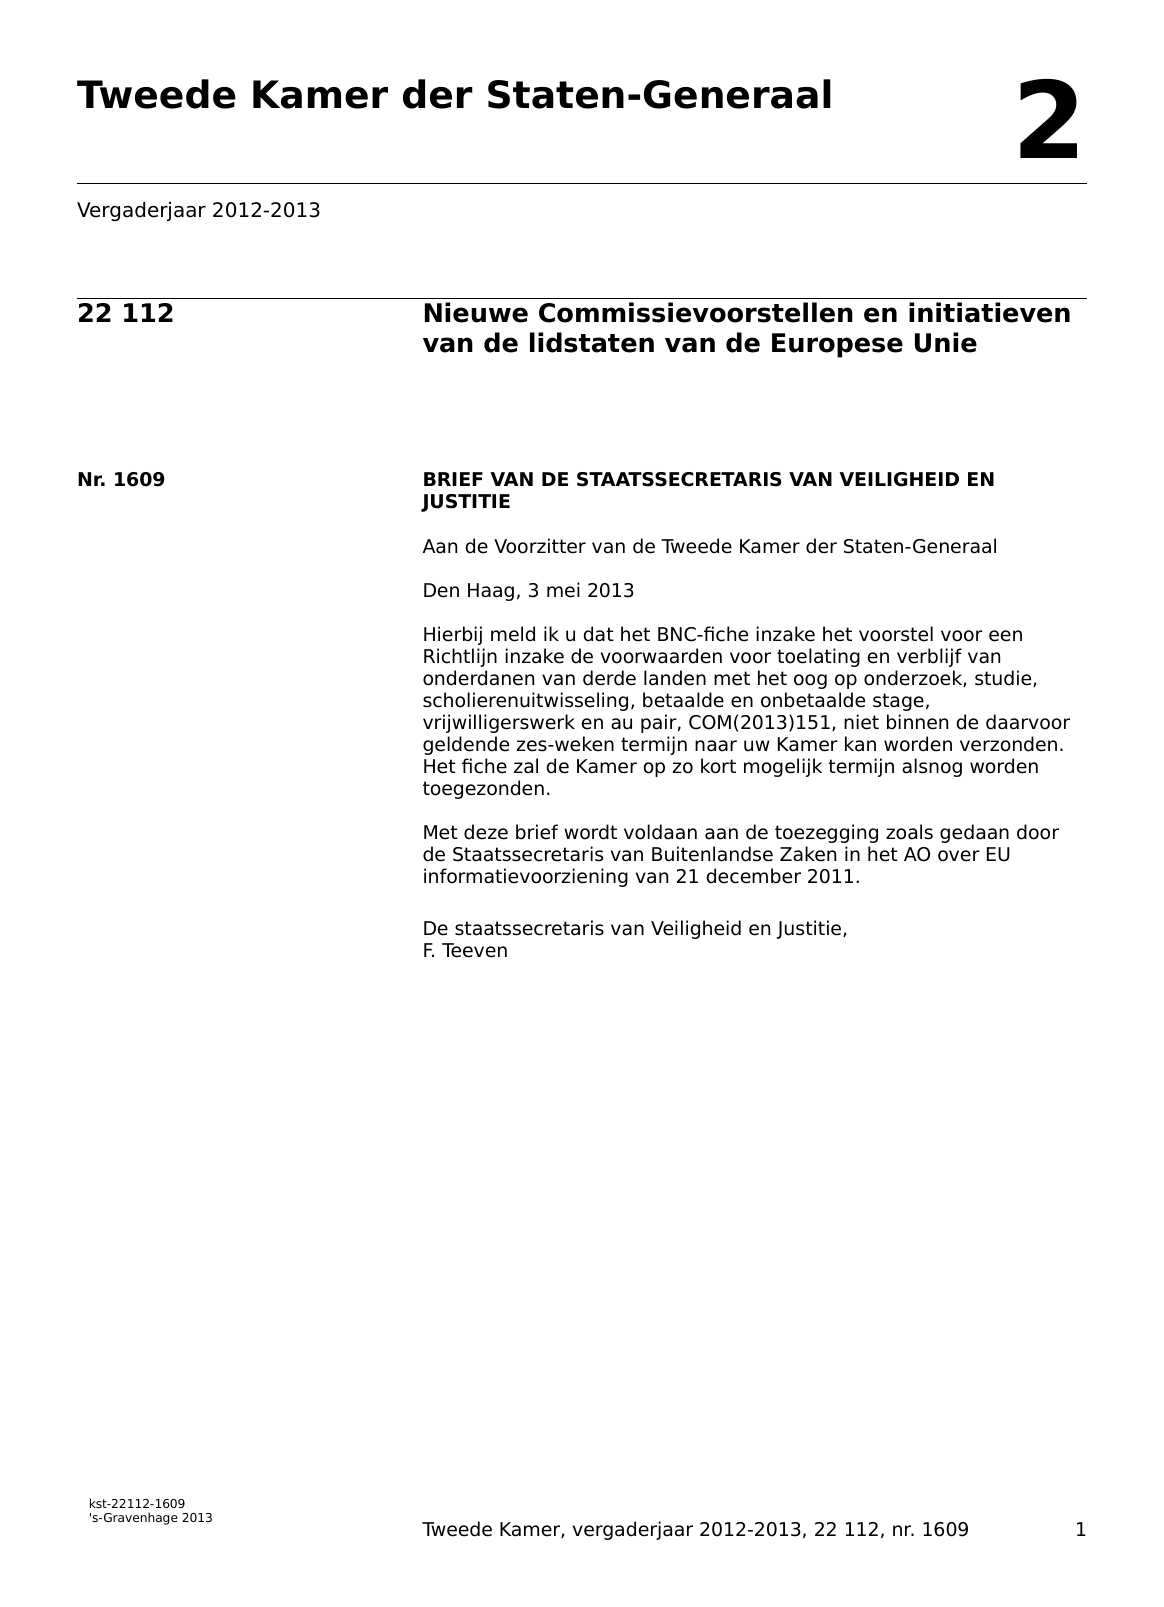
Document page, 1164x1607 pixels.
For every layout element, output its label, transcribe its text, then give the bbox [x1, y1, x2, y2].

text kst-22112-1609 [88, 1497, 323, 1511]
text Met deze brief wordt voldaan aan de toezegging zoals gedaan door de Staatssecretaris van Buitenlandse Zaken in het AO over EU informatievoorziening van 21 december 2011. [422, 822, 1087, 888]
text Aan de Voorzitter van de Tweede Kamer der Staten-Generaal [422, 536, 1087, 557]
text 's-Gravenhage 2013 [88, 1511, 323, 1525]
text De staatssecretaris van Veiligheid en Justitie, F. Teeven [422, 918, 1087, 962]
table_header 2 [886, 59, 1087, 183]
text Hierbij meld ik u dat het BNC-fiche inzake het voorstel voor een Richtlijn inzake de voorwaarden voor toelating en verblijf van onderdanen van derde landen met het oog op onderzoek, studie, scholierenuitwisseling, betaalde en onbetaalde stage, vrijwilligerswerk en au pair, COM(2013)151, niet binnen de daarvoor geldende zes-weken termijn naar uw Kamer kan worden verzonden. Het fiche zal de Kamer op zo kort mogelijk termijn alsnog worden toegezonden. [422, 624, 1087, 800]
table_cell Vergaderjaar 2012-2013 [77, 184, 1087, 298]
table_header Tweede Kamer der Staten-Generaal [77, 59, 886, 183]
subtitle Nr. 1609 BRIEF VAN DE STAATSSECRETARIS VAN VEILIGHEID EN JUSTITIE [77, 469, 1087, 513]
text Den Haag, 3 mei 2013 [422, 580, 1087, 602]
subtitle 22 112 Nieuwe Commissievoorstellen en initiatieven van de lidstaten van de Europese Unie [77, 299, 1087, 358]
